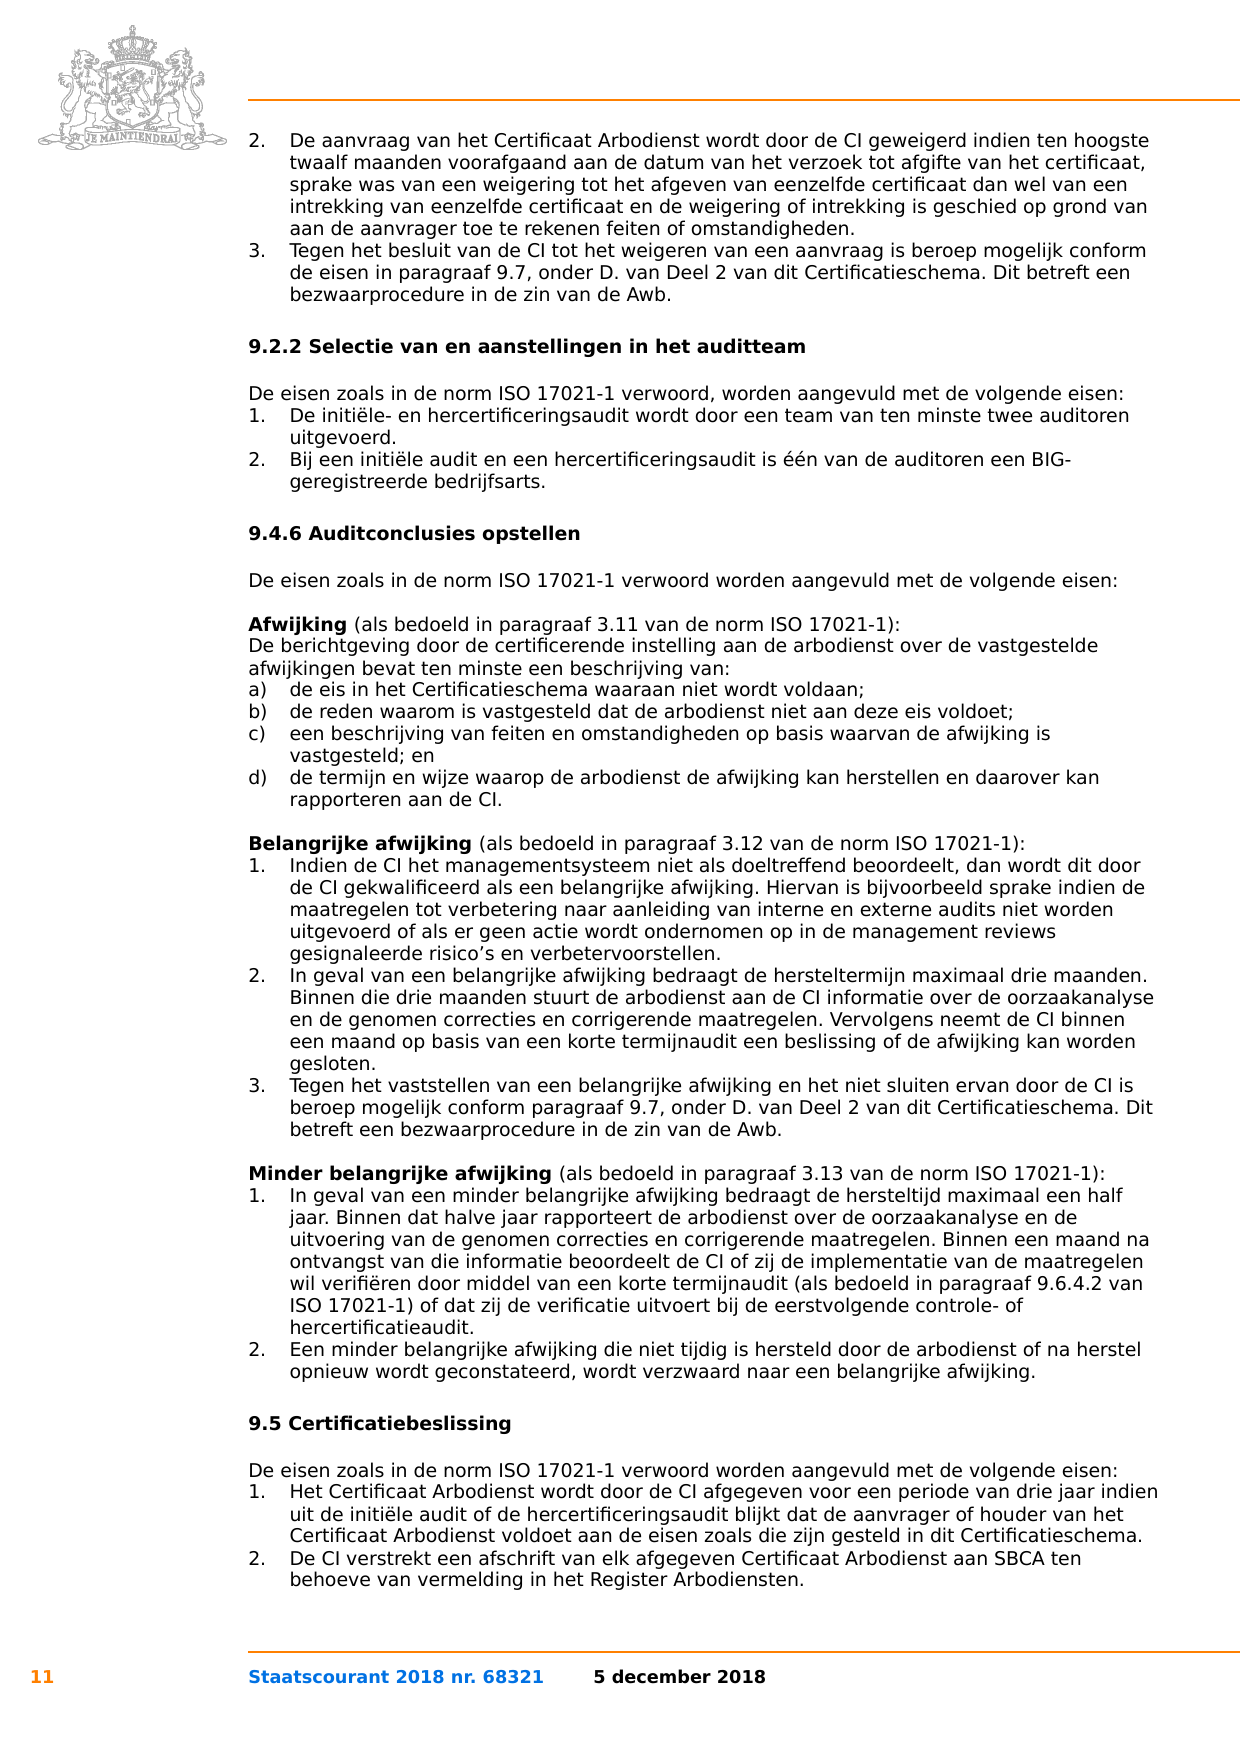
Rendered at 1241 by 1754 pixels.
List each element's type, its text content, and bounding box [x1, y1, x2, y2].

subtitle 9.2.2 Selectie van en aanstellingen in het auditteam [248, 336, 1163, 358]
text De eisen zoals in de norm ISO 17021-1 verwoord worden aangevuld met de volgende eisen: [248, 1459, 1163, 1481]
text Belangrijke afwijking (als bedoeld in paragraaf 3.12 van de norm ISO 17021-1): [248, 833, 1163, 855]
text b) de reden waarom is vastgesteld dat de arbodienst niet aan deze eis voldoet; [248, 701, 1163, 723]
picture [38, 25, 227, 150]
text De eisen zoals in de norm ISO 17021-1 verwoord worden aangevuld met de volgende eisen: [248, 569, 1163, 592]
text 2. Een minder belangrijke afwijking die niet tijdig is hersteld door de arbodienst of na herstel opnieuw wordt geconstateerd, wordt verzwaard naar een belangrijke afwijking. [248, 1338, 1163, 1382]
text 2. De CI verstrekt een afschrift van elk afgegeven Certificaat Arbodienst aan SBCA ten behoeve van vermelding in het Register Arbodiensten. [248, 1547, 1163, 1591]
text 1. Indien de CI het managementsysteem niet als doeltreffend beoordeelt, dan wordt dit door de CI gekwalificeerd als een belangrijke afwijking. Hiervan is bijvoorbeeld sprake indien de maatregelen tot verbetering naar aanleiding van interne en externe audits niet worden uitgevoerd of als er geen actie wordt ondernomen op in de management reviews gesignaleerde risico’s en verbetervoorstellen. [248, 855, 1163, 965]
text Minder belangrijke afwijking (als bedoeld in paragraaf 3.13 van de norm ISO 17021-1): [248, 1163, 1163, 1185]
text 1. In geval van een minder belangrijke afwijking bedraagt de hersteltijd maximaal een half jaar. Binnen dat halve jaar rapporteert de arbodienst over de oorzaakanalyse en de uitvoering van de genomen correcties en corrigerende maatregelen. Binnen een maand na ontvangst van die informatie beoordeelt de CI of zij de implementatie van de maatregelen wil verifiëren door middel van een korte termijnaudit (als bedoeld in paragraaf 9.6.4.2 van ISO 17021-1) of dat zij de verificatie uitvoert bij de eerstvolgende controle- of hercertificatieaudit. [248, 1185, 1163, 1338]
text 2. De aanvraag van het Certificaat Arbodienst wordt door de CI geweigerd indien ten hoogste twaalf maanden voorafgaand aan de datum van het verzoek tot afgifte van het certificaat, sprake was van een weigering tot het afgeven van eenzelfde certificaat dan wel van een intrekking van eenzelfde certificaat en de weigering of intrekking is geschied op grond van aan de aanvrager toe te rekenen feiten of omstandigheden. [248, 130, 1163, 240]
text 2. Bij een initiële audit en een hercertificeringsaudit is één van de auditoren een BIG-geregistreerde bedrijfsarts. [248, 449, 1163, 493]
text Afwijking (als bedoeld in paragraaf 3.11 van de norm ISO 17021-1): [248, 613, 1163, 635]
text De eisen zoals in de norm ISO 17021-1 verwoord, worden aangevuld met de volgende eisen: [248, 383, 1163, 405]
text d) de termijn en wijze waarop de arbodienst de afwijking kan herstellen en daarover kan rapporteren aan de CI. [248, 767, 1163, 811]
text 1. De initiële- en hercertificeringsaudit wordt door een team van ten minste twee auditoren uitgevoerd. [248, 405, 1163, 449]
subtitle 9.5 Certificatiebeslissing [248, 1412, 1163, 1434]
text c) een beschrijving van feiten en omstandigheden op basis waarvan de afwijking is vastgesteld; en [248, 723, 1163, 767]
text 1. Het Certificaat Arbodienst wordt door de CI afgegeven voor een periode van drie jaar indien uit de initiële audit of de hercertificeringsaudit blijkt dat de aanvrager of houder van het Certificaat Arbodienst voldoet aan de eisen zoals die zijn gesteld in dit Certificatieschema. [248, 1481, 1163, 1547]
text 3. Tegen het besluit van de CI tot het weigeren van een aanvraag is beroep mogelijk conform de eisen in paragraaf 9.7, onder D. van Deel 2 van dit Certificatieschema. Dit betreft een bezwaarprocedure in de zin van de Awb. [248, 240, 1163, 306]
text De berichtgeving door de certificerende instelling aan de arbodienst over de vastgestelde afwijkingen bevat ten minste een beschrijving van: [248, 635, 1163, 679]
subtitle 9.4.6 Auditconclusies opstellen [248, 523, 1163, 544]
text 3. Tegen het vaststellen van een belangrijke afwijking en het niet sluiten ervan door de CI is beroep mogelijk conform paragraaf 9.7, onder D. van Deel 2 van dit Certificatieschema. Dit betreft een bezwaarprocedure in de zin van de Awb. [248, 1075, 1163, 1141]
text a) de eis in het Certificatieschema waaraan niet wordt voldaan; [248, 679, 1163, 701]
text 2. In geval van een belangrijke afwijking bedraagt de hersteltermijn maximaal drie maanden. Binnen die drie maanden stuurt de arbodienst aan de CI informatie over de oorzaakanalyse en de genomen correcties en corrigerende maatregelen. Vervolgens neemt de CI binnen een maand op basis van een korte termijnaudit een beslissing of de afwijking kan worden gesloten. [248, 965, 1163, 1075]
